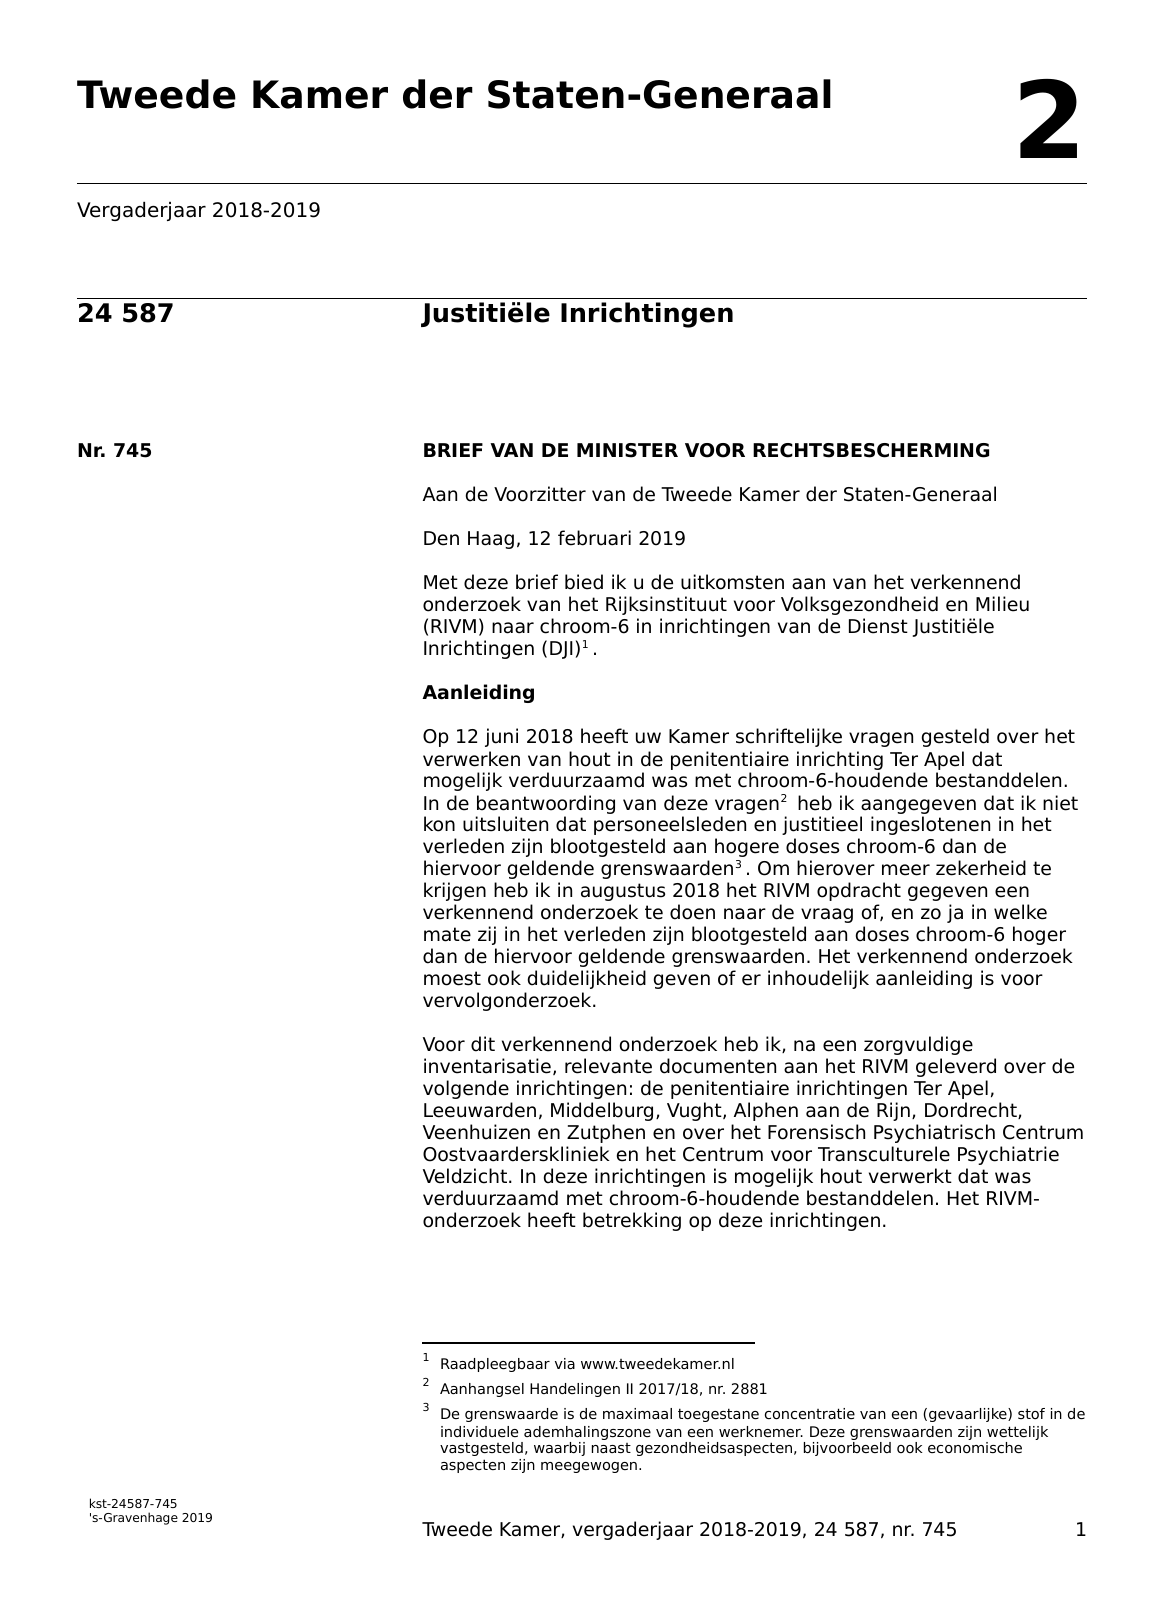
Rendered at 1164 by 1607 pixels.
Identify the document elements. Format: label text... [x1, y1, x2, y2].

table_header Tweede Kamer der Staten-Generaal [77, 59, 886, 183]
text Voor dit verkennend onderzoek heb ik, na een zorgvuldige inventarisatie, relevante documenten aan het RIVM geleverd over de volgende inrichtingen: de penitentiaire inrichtingen Ter Apel, Leeuwarden, Middelburg, Vught, Alphen aan de Rijn, Dordrecht, Veenhuizen en Zutphen en over het Forensisch Psychiatrisch Centrum Oostvaarderskliniek en het Centrum voor Transculturele Psychiatrie Veldzicht. In deze inrichtingen is mogelijk hout verwerkt dat was verduurzaamd met chroom-6-houdende bestanddelen. Het RIVM-onderzoek heeft betrekking op deze inrichtingen. [422, 1034, 1087, 1232]
table_cell Vergaderjaar 2018-2019 [77, 184, 1087, 298]
subtitle Aanleiding [422, 682, 1087, 704]
subtitle Nr. 745 BRIEF VAN DE MINISTER VOOR RECHTSBESCHERMING [77, 440, 1087, 462]
text kst-24587-745 [88, 1497, 323, 1511]
text Aan de Voorzitter van de Tweede Kamer der Staten-Generaal [422, 484, 1087, 506]
text Op 12 juni 2018 heeft uw Kamer schriftelijke vragen gesteld over het verwerken van hout in de penitentiaire inrichting Ter Apel dat mogelijk verduurzaamd was met chroom-6-houdende bestanddelen. In de beantwoording van deze vragen heb ik aangegeven dat ik niet kon uitsluiten dat personeelsleden en justitieel ingeslotenen in het verleden zijn blootgesteld aan hogere doses chroom-6 dan de hiervoor geldende grenswaarden. Om hierover meer zekerheid te krijgen heb ik in augustus 2018 het RIVM opdracht gegeven een verkennend onderzoek te doen naar de vraag of, en zo ja in welke mate zij in het verleden zijn blootgesteld aan doses chroom-6 hoger dan de hiervoor geldende grenswaarden. Het verkennend onderzoek moest ook duidelijkheid geven of er inhoudelijk aanleiding is voor vervolgonderzoek. [422, 726, 1087, 1012]
text Raadpleegbaar via www.tweedekamer.nl [422, 1352, 1087, 1374]
table_header 2 [886, 59, 1087, 183]
text Aanhangsel Handelingen II 2017/18, nr. 2881 [422, 1377, 1087, 1399]
text De grenswaarde is de maximaal toegestane concentratie van een (gevaarlijke) stof in de individuele ademhalingszone van een werknemer. Deze grenswaarden zijn wettelijk vastgesteld, waarbij naast gezondheidsaspecten, bijvoorbeeld ook economische aspecten zijn meegewogen. [422, 1402, 1087, 1474]
text 's-Gravenhage 2019 [88, 1511, 323, 1525]
text Den Haag, 12 februari 2019 [422, 528, 1087, 550]
text Met deze brief bied ik u de uitkomsten aan van het verkennend onderzoek van het Rijksinstituut voor Volksgezondheid en Milieu (RIVM) naar chroom-6 in inrichtingen van de Dienst Justitiële Inrichtingen (DJI). [422, 572, 1087, 660]
subtitle 24 587 Justitiële Inrichtingen [77, 299, 1087, 329]
